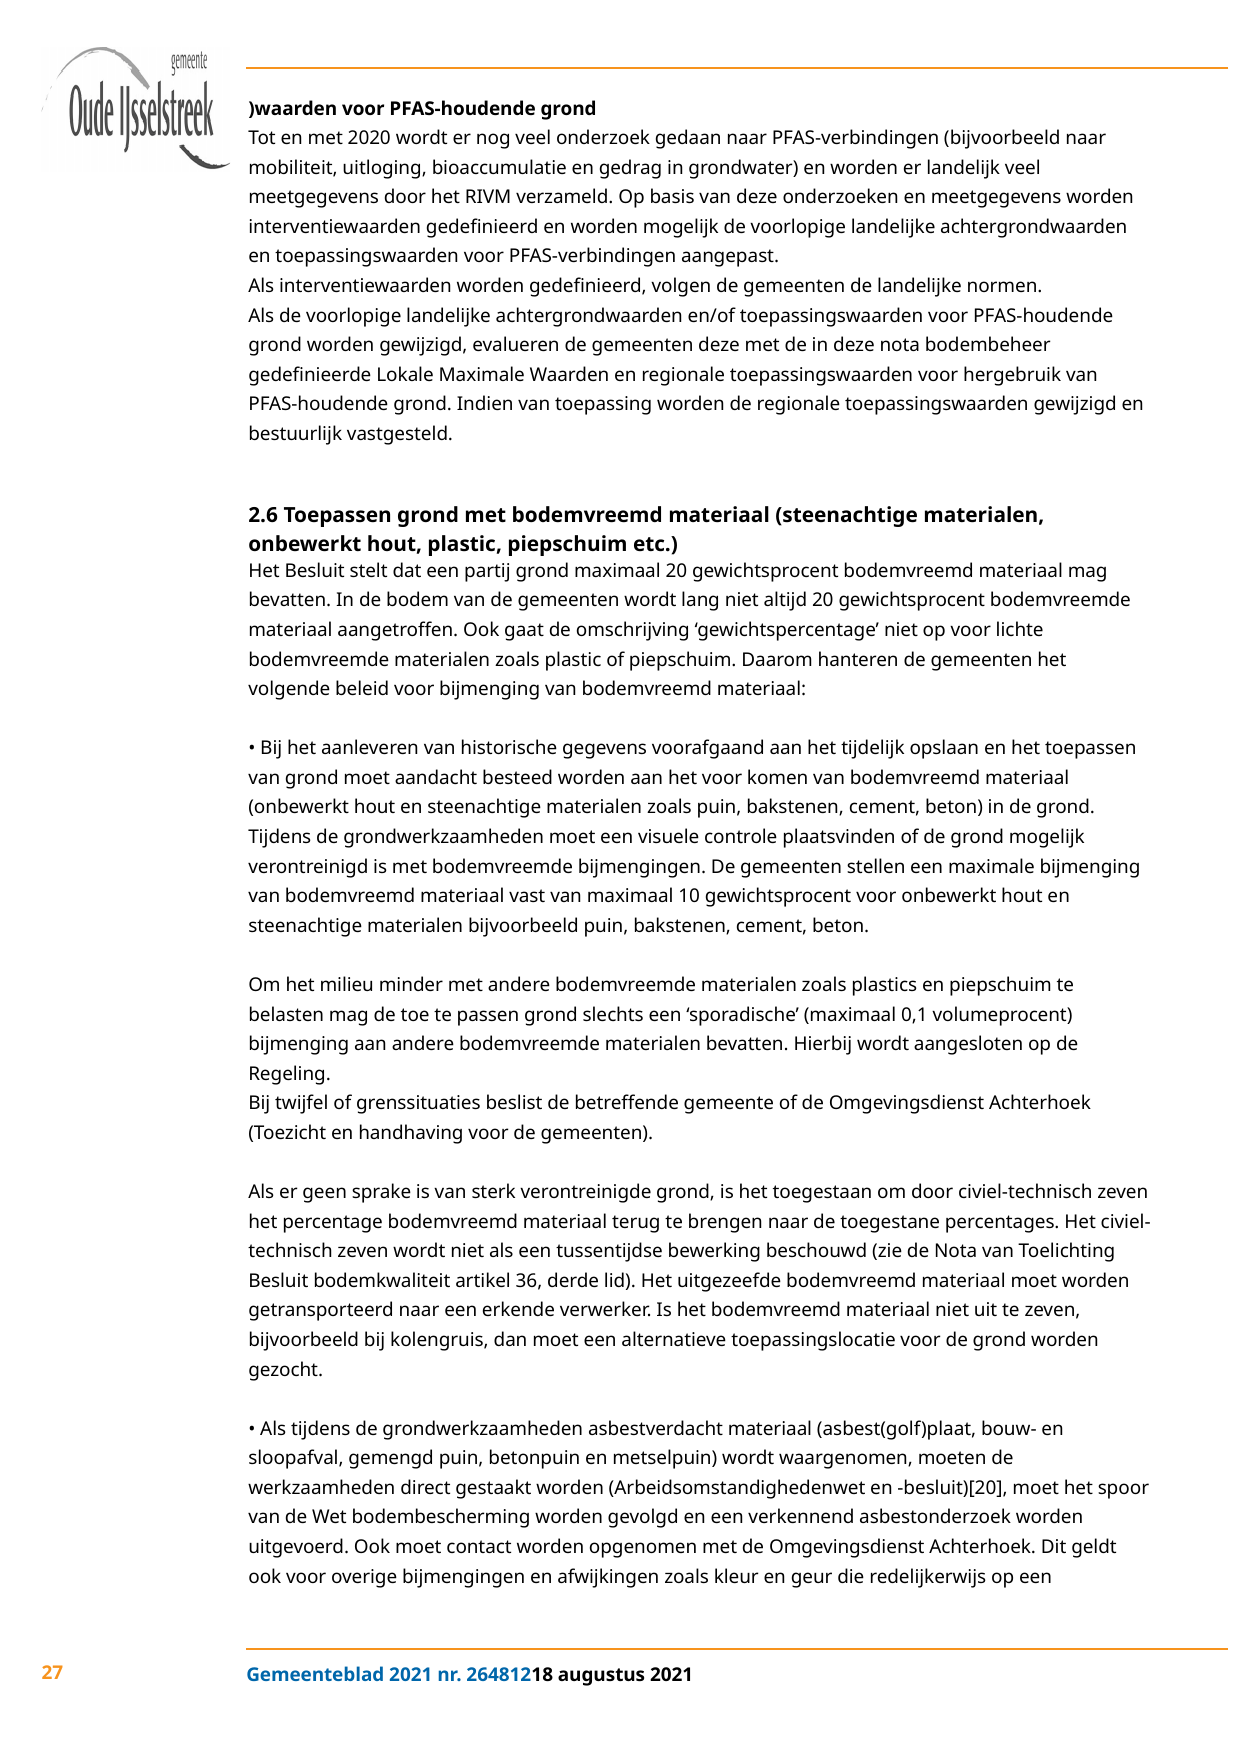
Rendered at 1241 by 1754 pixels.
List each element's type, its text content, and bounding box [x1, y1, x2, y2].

text Als de voorlopige landelijke achtergrondwaarden en/of toepassingswaarden voor PFAS-houdende grond worden gewijzigd, evalueren de gemeenten deze met de in deze nota bodembeheer gedefinieerde Lokale Maximale Waarden en regionale toepassingswaarden voor hergebruik van PFAS-houdende grond. Indien van toepassing worden de regionale toepassingswaarden gewijzigd en bestuurlijk vastgesteld. [248, 302, 1152, 446]
text )waarden voor PFAS-houdende grond [248, 95, 1152, 121]
text Als interventiewaarden worden gedefinieerd, volgen de gemeenten de landelijke normen. [248, 272, 1152, 298]
text 2.6 Toepassen grond met bodemvreemd materiaal (steenachtige materialen, onbewerkt hout, plastic, piepschuim etc.) [248, 500, 1152, 557]
text Om het milieu minder met andere bodemvreemde materialen zoals plastics en piepschuim te belasten mag de toe te passen grond slechts een ‘sporadische’ (maximaal 0,1 volumeprocent) bijmenging aan andere bodemvreemde materialen bevatten. Hierbij wordt aangesloten op de Regeling. [248, 971, 1152, 1086]
text Als er geen sprake is van sterk verontreinigde grond, is het toegestaan om door civiel-technisch zeven het percentage bodemvreemd materiaal terug te brengen naar de toegestane percentages. Het civiel-technisch zeven wordt niet als een tussentijdse bewerking beschouwd (zie de Nota van Toelichting Besluit bodemkwaliteit artikel 36, derde lid). Het uitgezeefde bodemvreemd materiaal moet worden getransporteerd naar een erkende verwerker. Is het bodemvreemd materiaal niet uit te zeven, bijvoorbeeld bij kolengruis, dan moet een alternatieve toepassingslocatie voor de grond worden gezocht. [248, 1178, 1152, 1382]
picture [41, 47, 231, 172]
text • Bij het aanleveren van historische gegevens voorafgaand aan het tijdelijk opslaan en het toepassen van grond moet aandacht besteed worden aan het voor komen van bodemvreemd materiaal (onbewerkt hout en steenachtige materialen zoals puin, bakstenen, cement, beton) in de grond. Tijdens de grondwerkzaamheden moet een visuele controle plaatsvinden of de grond mogelijk verontreinigd is met bodemvreemde bijmengingen. De gemeenten stellen een maximale bijmenging van bodemvreemd materiaal vast van maximaal 10 gewichtsprocent voor onbewerkt hout en steenachtige materialen bijvoorbeeld puin, bakstenen, cement, beton. [248, 734, 1152, 938]
text Tot en met 2020 wordt er nog veel onderzoek gedaan naar PFAS-verbindingen (bijvoorbeeld naar mobiliteit, uitloging, bioaccumulatie en gedrag in grondwater) en worden er landelijk veel meetgegevens door het RIVM verzameld. Op basis van deze onderzoeken en meetgegevens worden interventiewaarden gedefinieerd en worden mogelijk de voorlopige landelijke achtergrondwaarden en toepassingswaarden voor PFAS-verbindingen aangepast. [248, 124, 1152, 268]
text • Als tijdens de grondwerkzaamheden asbestverdacht materiaal (asbest(golf)plaat, bouw- en sloopafval, gemengd puin, betonpuin en metselpuin) wordt waargenomen, moeten de werkzaamheden direct gestaakt worden (Arbeidsomstandighedenwet en -besluit)[20], moet het spoor van de Wet bodembescherming worden gevolgd en een verkennend asbestonderzoek worden uitgevoerd. Ook moet contact worden opgenomen met de Omgevingsdienst Achterhoek. Dit geldt ook voor overige bijmengingen en afwijkingen zoals kleur en geur die redelijkerwijs op een [248, 1415, 1152, 1589]
text Het Besluit stelt dat een partij grond maximaal 20 gewichtsprocent bodemvreemd materiaal mag bevatten. In de bodem van de gemeenten wordt lang niet altijd 20 gewichtsprocent bodemvreemde materiaal aangetroffen. Ook gaat de omschrijving ‘gewichtspercentage’ niet op voor lichte bodemvreemde materialen zoals plastic of piepschuim. Daarom hanteren de gemeenten het volgende beleid voor bijmenging van bodemvreemd materiaal: [248, 557, 1152, 701]
text Bij twijfel of grenssituaties beslist de betreffende gemeente of de Omgevingsdienst Achterhoek (Toezicht en handhaving voor de gemeenten). [248, 1089, 1152, 1145]
